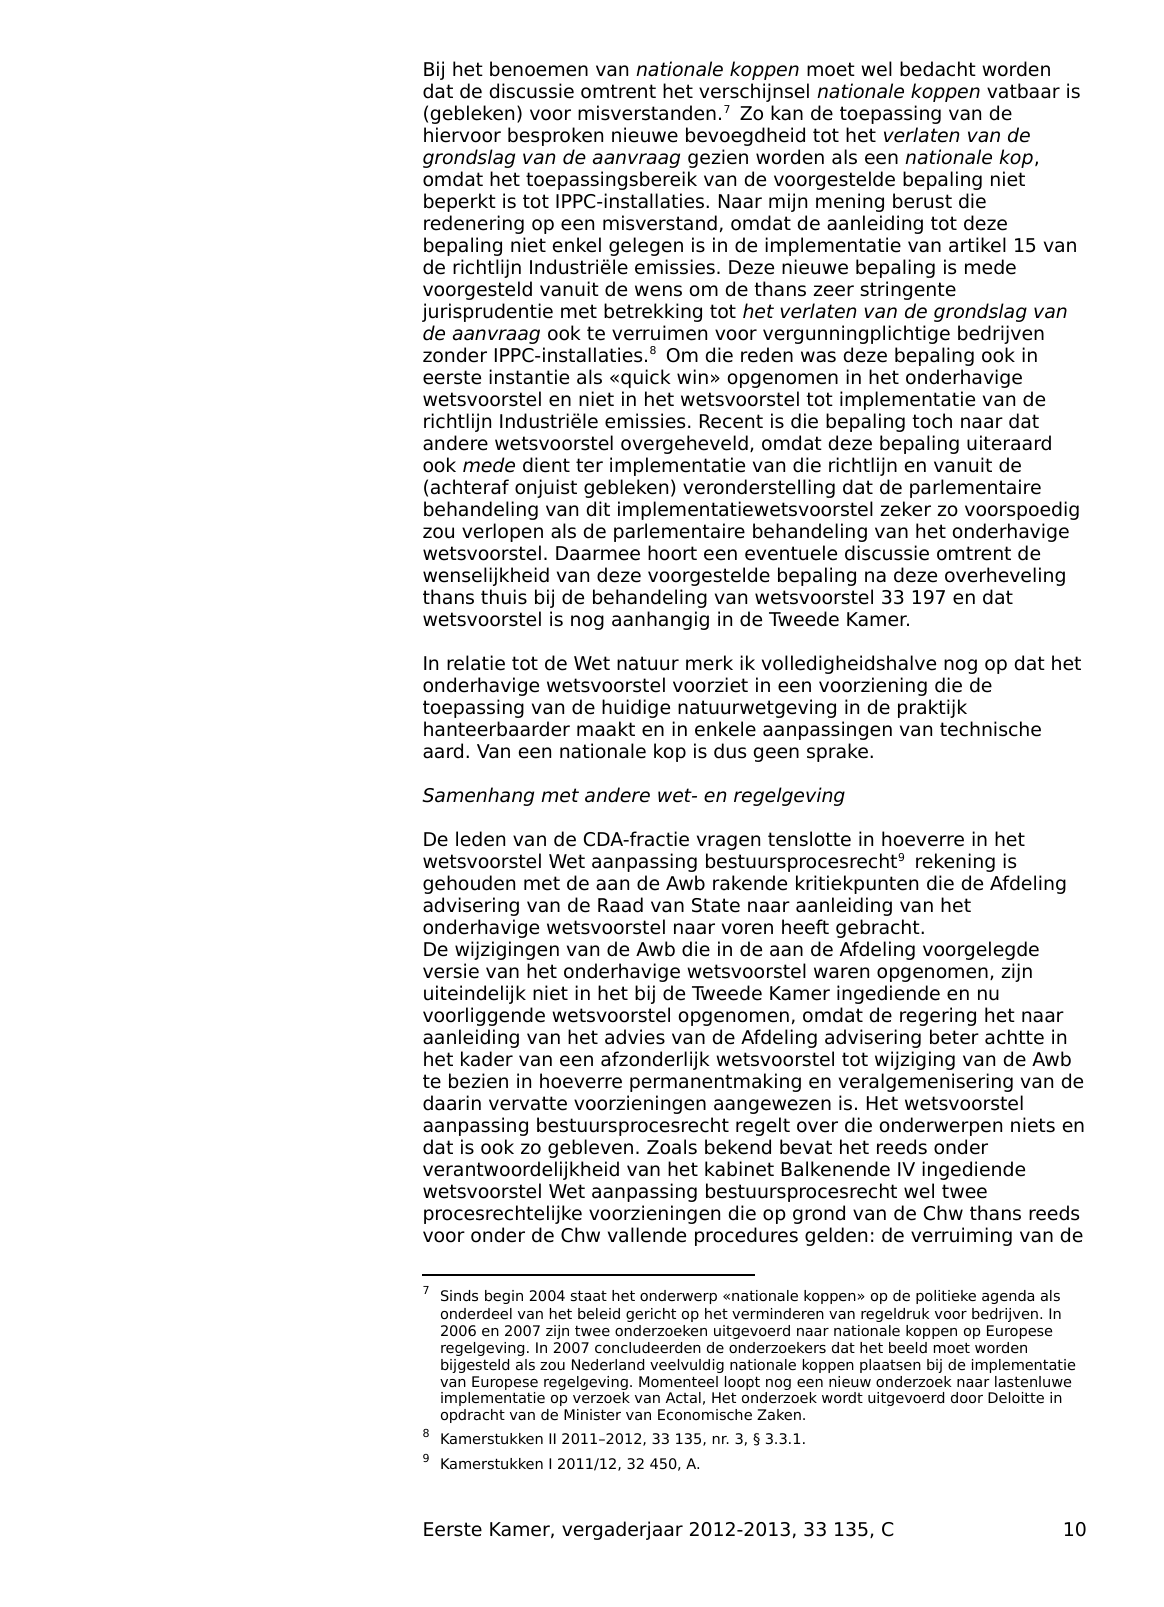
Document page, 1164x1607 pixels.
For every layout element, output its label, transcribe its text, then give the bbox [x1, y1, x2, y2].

text Bij het benoemen van nationale koppen moet wel bedacht worden dat de discussie omtrent het verschijnsel nationale koppen vatbaar is (gebleken) voor misverstanden. Zo kan de toepassing van de hiervoor besproken nieuwe bevoegdheid tot het verlaten van de grondslag van de aanvraag gezien worden als een nationale kop, omdat het toepassingsbereik van de voorgestelde bepaling niet beperkt is tot IPPC-installaties. Naar mijn mening berust die redenering op een misverstand, omdat de aanleiding tot deze bepaling niet enkel gelegen is in de implementatie van artikel 15 van de richtlijn Industriële emissies. Deze nieuwe bepaling is mede voorgesteld vanuit de wens om de thans zeer stringente jurisprudentie met betrekking tot het verlaten van de grondslag van de aanvraag ook te verruimen voor vergunningplichtige bedrijven zonder IPPC-installaties. Om die reden was deze bepaling ook in eerste instantie als «quick win» opgenomen in het onderhavige wetsvoorstel en niet in het wetsvoorstel tot implementatie van de richtlijn Industriële emissies. Recent is die bepaling toch naar dat andere wetsvoorstel overgeheveld, omdat deze bepaling uiteraard ook mede dient ter implementatie van die richtlijn en vanuit de (achteraf onjuist gebleken) veronderstelling dat de parlementaire behandeling van dit implementatiewetsvoorstel zeker zo voorspoedig zou verlopen als de parlementaire behandeling van het onderhavige wetsvoorstel. Daarmee hoort een eventuele discussie omtrent de wenselijkheid van deze voorgestelde bepaling na deze overheveling thans thuis bij de behandeling van wetsvoorstel 33 197 en dat wetsvoorstel is nog aanhangig in de Tweede Kamer. [422, 59, 1087, 631]
text Kamerstukken I 2011/12, 32 450, A. [422, 1452, 1087, 1474]
subtitle Samenhang met andere wet- en regelgeving [422, 785, 1087, 807]
text De leden van de CDA-fractie vragen tenslotte in hoeverre in het wetsvoorstel Wet aanpassing bestuursprocesrecht rekening is gehouden met de aan de Awb rakende kritiekpunten die de Afdeling advisering van de Raad van State naar aanleiding van het onderhavige wetsvoorstel naar voren heeft gebracht. [422, 829, 1087, 939]
text In relatie tot de Wet natuur merk ik volledigheidshalve nog op dat het onderhavige wetsvoorstel voorziet in een voorziening die de toepassing van de huidige natuurwetgeving in de praktijk hanteerbaarder maakt en in enkele aanpassingen van technische aard. Van een nationale kop is dus geen sprake. [422, 653, 1087, 763]
text De wijzigingen van de Awb die in de aan de Afdeling voorgelegde versie van het onderhavige wetsvoorstel waren opgenomen, zijn uiteindelijk niet in het bij de Tweede Kamer ingediende en nu voorliggende wetsvoorstel opgenomen, omdat de regering het naar aanleiding van het advies van de Afdeling advisering beter achtte in het kader van een afzonderlijk wetsvoorstel tot wijziging van de Awb te bezien in hoeverre permanentmaking en veralgemenisering van de daarin vervatte voorzieningen aangewezen is. Het wetsvoorstel aanpassing bestuursprocesrecht regelt over die onderwerpen niets en dat is ook zo gebleven. Zoals bekend bevat het reeds onder verantwoordelijkheid van het kabinet Balkenende IV ingediende wetsvoorstel Wet aanpassing bestuursprocesrecht wel twee procesrechtelijke voorzieningen die op grond van de Chw thans reeds voor onder de Chw vallende procedures gelden: de verruiming van de [422, 939, 1087, 1247]
text Sinds begin 2004 staat het onderwerp «nationale koppen» op de politieke agenda als onderdeel van het beleid gericht op het verminderen van regeldruk voor bedrijven. In 2006 en 2007 zijn twee onderzoeken uitgevoerd naar nationale koppen op Europese regelgeving. In 2007 concludeerden de onderzoekers dat het beeld moet worden bijgesteld als zou Nederland veelvuldig nationale koppen plaatsen bij de implementatie van Europese regelgeving. Momenteel loopt nog een nieuw onderzoek naar lastenluwe implementatie op verzoek van Actal, Het onderzoek wordt uitgevoerd door Deloitte in opdracht van de Minister van Economische Zaken. [422, 1284, 1087, 1424]
text Kamerstukken II 2011–2012, 33 135, nr. 3, § 3.3.1. [422, 1427, 1087, 1449]
